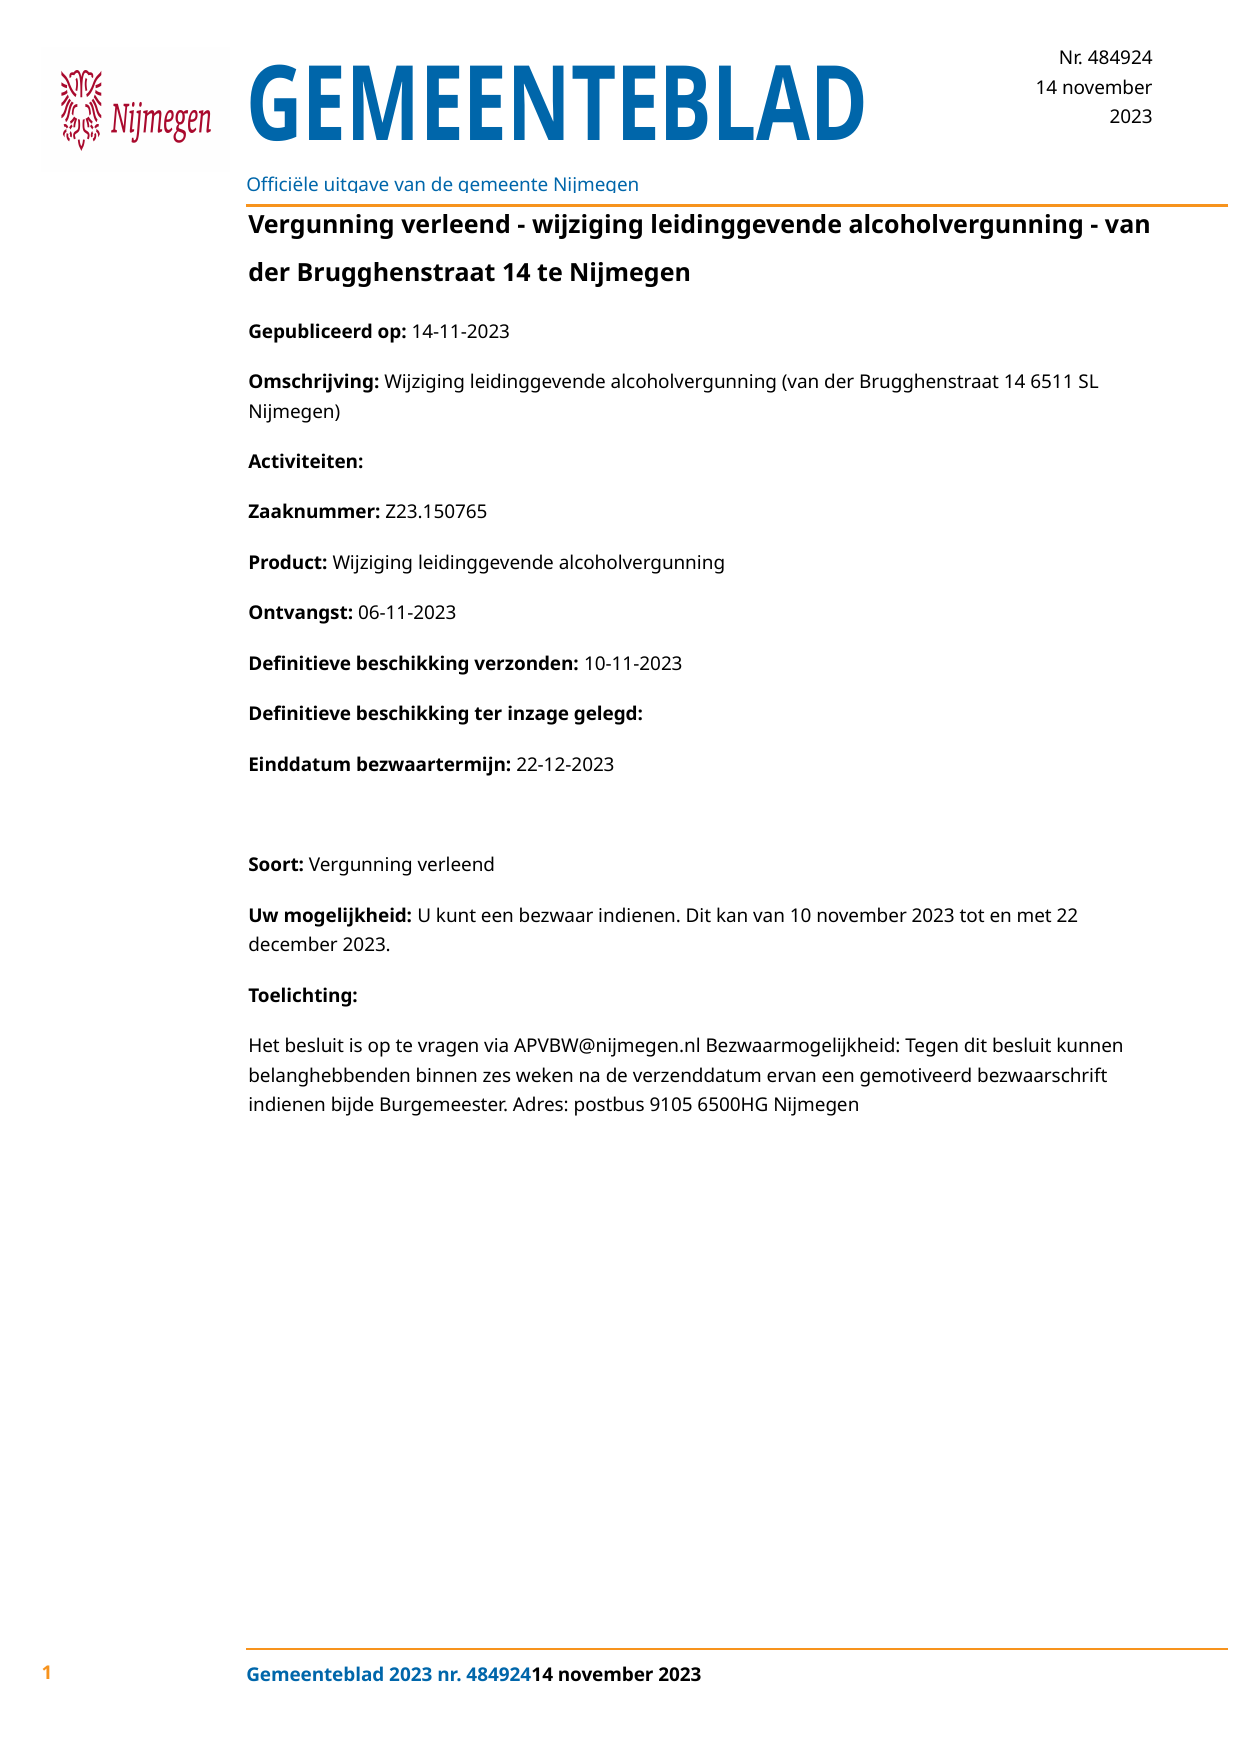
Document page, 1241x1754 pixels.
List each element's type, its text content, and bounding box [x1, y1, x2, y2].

text Soort: Vergunning verleend [248, 852, 1152, 877]
text Omschrijving: Wijziging leidinggevende alcoholvergunning (van der Brugghenstraat 14 6511 SL Nijmegen) [248, 368, 1152, 424]
text Definitieve beschikking verzonden: 10-11-2023 [248, 650, 1152, 676]
text Einddatum bezwaartermijn: 22-12-2023 [248, 751, 1152, 777]
text Activiteiten: [248, 448, 1152, 474]
picture [41, 47, 231, 172]
text Het besluit is op te vragen via APVBW@nijmegen.nl Bezwaarmogelijkheid: Tegen dit besluit kunnen belanghebbenden binnen zes weken na de verzenddatum ervan een gemotiveerd bezwaarschrift indienen bijde Burgemeester. Adres: postbus 9105 6500HG Nijmegen [248, 1032, 1152, 1117]
text Zaaknummer: Z23.150765 [248, 499, 1152, 524]
text Vergunning verleend - wijziging leidinggevende alcoholvergunning - van der Brugghenstraat 14 te Nijmegen [248, 207, 1152, 288]
text Ontvangst: 06-11-2023 [248, 599, 1152, 625]
text Definitieve beschikking ter inzage gelegd: [248, 700, 1152, 726]
text Gepubliceerd op: 14-11-2023 [248, 318, 1152, 344]
text Toelichting: [248, 982, 1152, 1008]
text Product: Wijziging leidinggevende alcoholvergunning [248, 549, 1152, 575]
text Uw mogelijkheid: U kunt een bezwaar indienen. Dit kan van 10 november 2023 tot en met 22 december 2023. [248, 902, 1152, 957]
